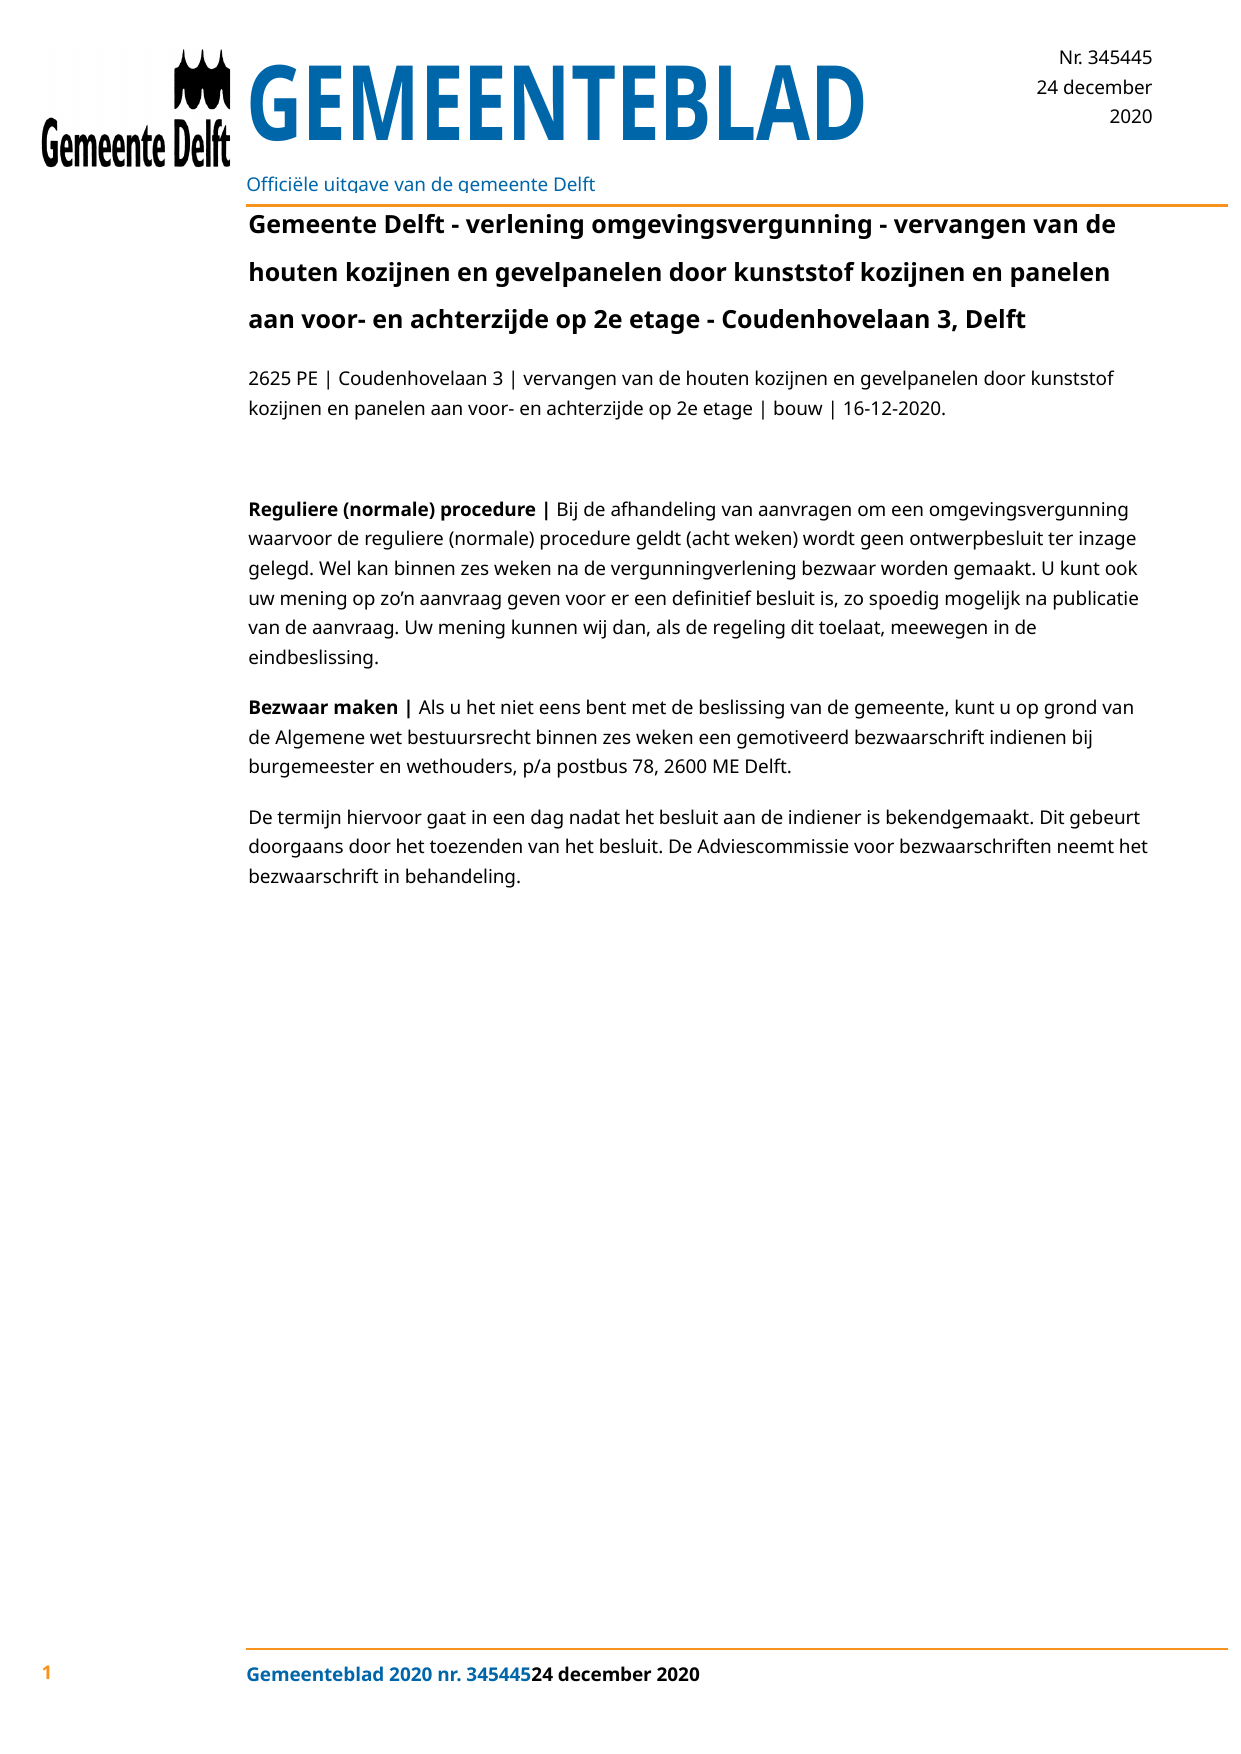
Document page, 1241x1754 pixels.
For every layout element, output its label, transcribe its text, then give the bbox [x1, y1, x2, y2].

text Reguliere (normale) procedure | Bij de afhandeling van aanvragen om een omgevingsvergunning waarvoor de reguliere (normale) procedure geldt (acht weken) wordt geen ontwerpbesluit ter inzage gelegd. Wel kan binnen zes weken na de vergunningverlening bezwaar worden gemaakt. U kunt ook uw mening op zo’n aanvraag geven voor er een definitief besluit is, zo spoedig mogelijk na publicatie van de aanvraag. Uw mening kunnen wij dan, als de regeling dit toelaat, meewegen in de eindbeslissing. [248, 496, 1152, 669]
picture [41, 47, 231, 172]
text Gemeente Delft - verlening omgevingsvergunning - vervangen van de houten kozijnen en gevelpanelen door kunststof kozijnen en panelen aan voor- en achterzijde op 2e etage - Coudenhovelaan 3, Delft [248, 207, 1152, 336]
text De termijn hiervoor gaat in een dag nadat het besluit aan de indiener is bekendgemaakt. Dit gebeurt doorgaans door het toezenden van het besluit. De Adviescommissie voor bezwaarschriften neemt het bezwaarschrift in behandeling. [248, 804, 1152, 889]
text Bezwaar maken | Als u het niet eens bent met de beslissing van de gemeente, kunt u op grond van de Algemene wet bestuursrecht binnen zes weken een gemotiveerd bezwaarschrift indienen bij burgemeester en wethouders, p/a postbus 78, 2600 ME Delft. [248, 694, 1152, 779]
text 2625 PE | Coudenhovelaan 3 | vervangen van de houten kozijnen en gevelpanelen door kunststof kozijnen en panelen aan voor- en achterzijde op 2e etage | bouw | 16-12-2020. [248, 366, 1152, 421]
